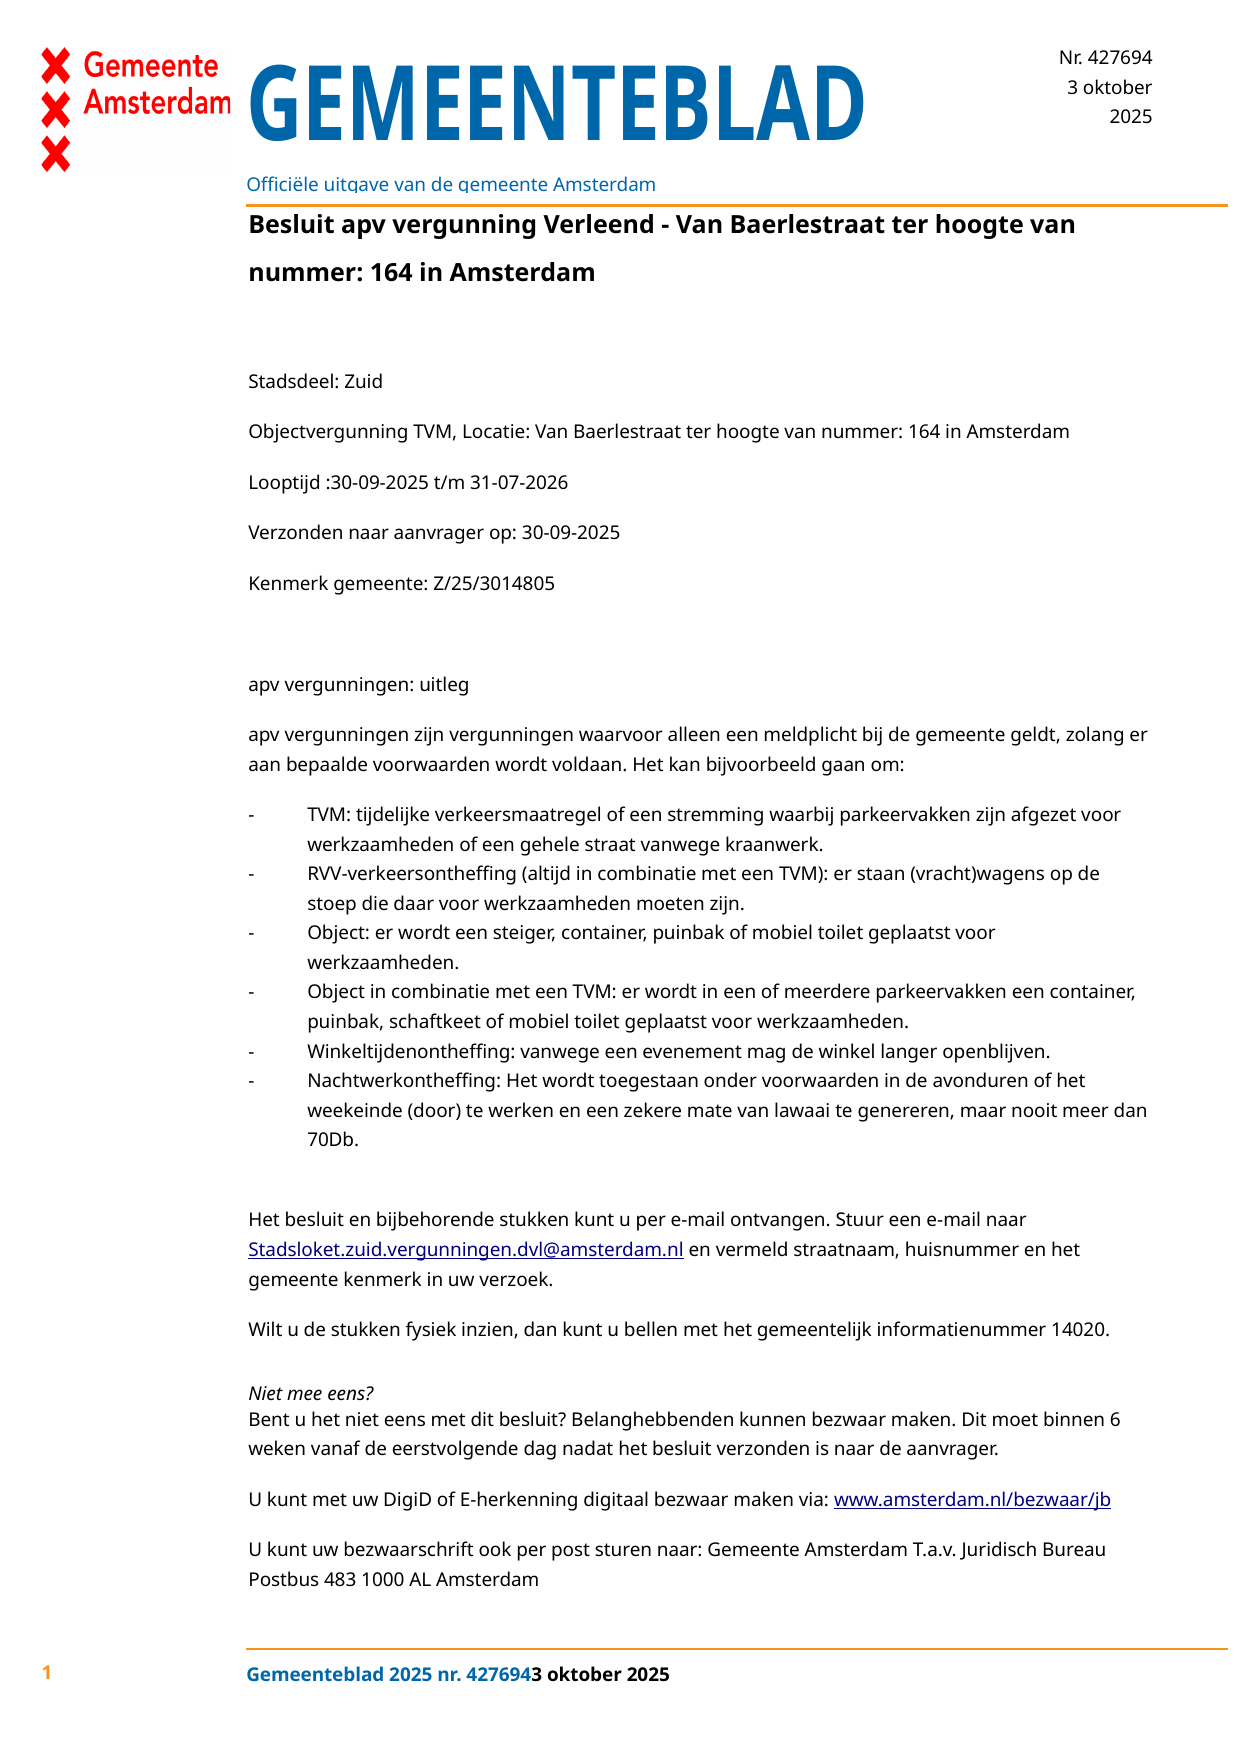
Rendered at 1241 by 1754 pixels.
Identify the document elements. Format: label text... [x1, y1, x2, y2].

list Nachtwerkontheffing: Het wordt toegestaan onder voorwaarden in de avonduren of het weekeinde (door) te werken en een zekere mate van lawaai te genereren, maar nooit meer dan 70Db. [248, 1067, 1152, 1152]
list Object in combinatie met een TVM: er wordt in een of meerdere parkeervakken een container, puinbak, schaftkeet of mobiel toilet geplaatst voor werkzaamheden. [248, 979, 1152, 1034]
list Winkeltijdenontheffing: vanwege een evenement mag de winkel langer openblijven. [248, 1038, 1152, 1064]
text Niet mee eens? [248, 1380, 1152, 1406]
text Verzonden naar aanvrager op: 30-09-2025 [248, 519, 1152, 545]
text Het besluit en bijbehorende stukken kunt u per e-mail ontvangen. Stuur een e-mail naar Stadsloket.zuid.vergunningen.dvl@amsterdam.nl en vermeld straatnaam, huisnummer en het gemeente kenmerk in uw verzoek. [248, 1207, 1152, 1292]
text Looptijd :30-09-2025 t/m 31-07-2026 [248, 469, 1152, 495]
text Stadsdeel: Zuid [248, 368, 1152, 394]
text Besluit apv vergunning Verleend - Van Baerlestraat ter hoogte van nummer: 164 in Amsterdam [248, 207, 1152, 288]
picture [41, 47, 231, 172]
text Kenmerk gemeente: Z/25/3014805 [248, 570, 1152, 596]
list RVV-verkeersontheffing (altijd in combinatie met een TVM): er staan (vracht)wagens op de stoep die daar voor werkzaamheden moeten zijn. [248, 860, 1152, 916]
text apv vergunningen: uitleg [248, 671, 1152, 697]
text Objectvergunning TVM, Locatie: Van Baerlestraat ter hoogte van nummer: 164 in Amsterdam [248, 419, 1152, 444]
text Bent u het niet eens met dit besluit? Belanghebbenden kunnen bezwaar maken. Dit moet binnen 6 weken vanaf de eerstvolgende dag nadat het besluit verzonden is naar de aanvrager. [248, 1406, 1152, 1461]
list Object: er wordt een steiger, container, puinbak of mobiel toilet geplaatst voor werkzaamheden. [248, 919, 1152, 975]
text apv vergunningen zijn vergunningen waarvoor alleen een meldplicht bij de gemeente geldt, zolang er aan bepaalde voorwaarden wordt voldaan. Het kan bijvoorbeeld gaan om: [248, 721, 1152, 777]
text U kunt met uw DigiD of E-herkenning digitaal bezwaar maken via: www.amsterdam.nl/bezwaar/jb [248, 1486, 1152, 1512]
text U kunt uw bezwaarschrift ook per post sturen naar: Gemeente Amsterdam T.a.v. Juridisch Bureau Postbus 483 1000 AL Amsterdam [248, 1536, 1152, 1592]
list TVM: tijdelijke verkeersmaatregel of een stremming waarbij parkeervakken zijn afgezet voor werkzaamheden of een gehele straat vanwege kraanwerk. [248, 801, 1152, 857]
text Wilt u de stukken fysiek inzien, dan kunt u bellen met het gemeentelijk informatienummer 14020. [248, 1316, 1152, 1342]
